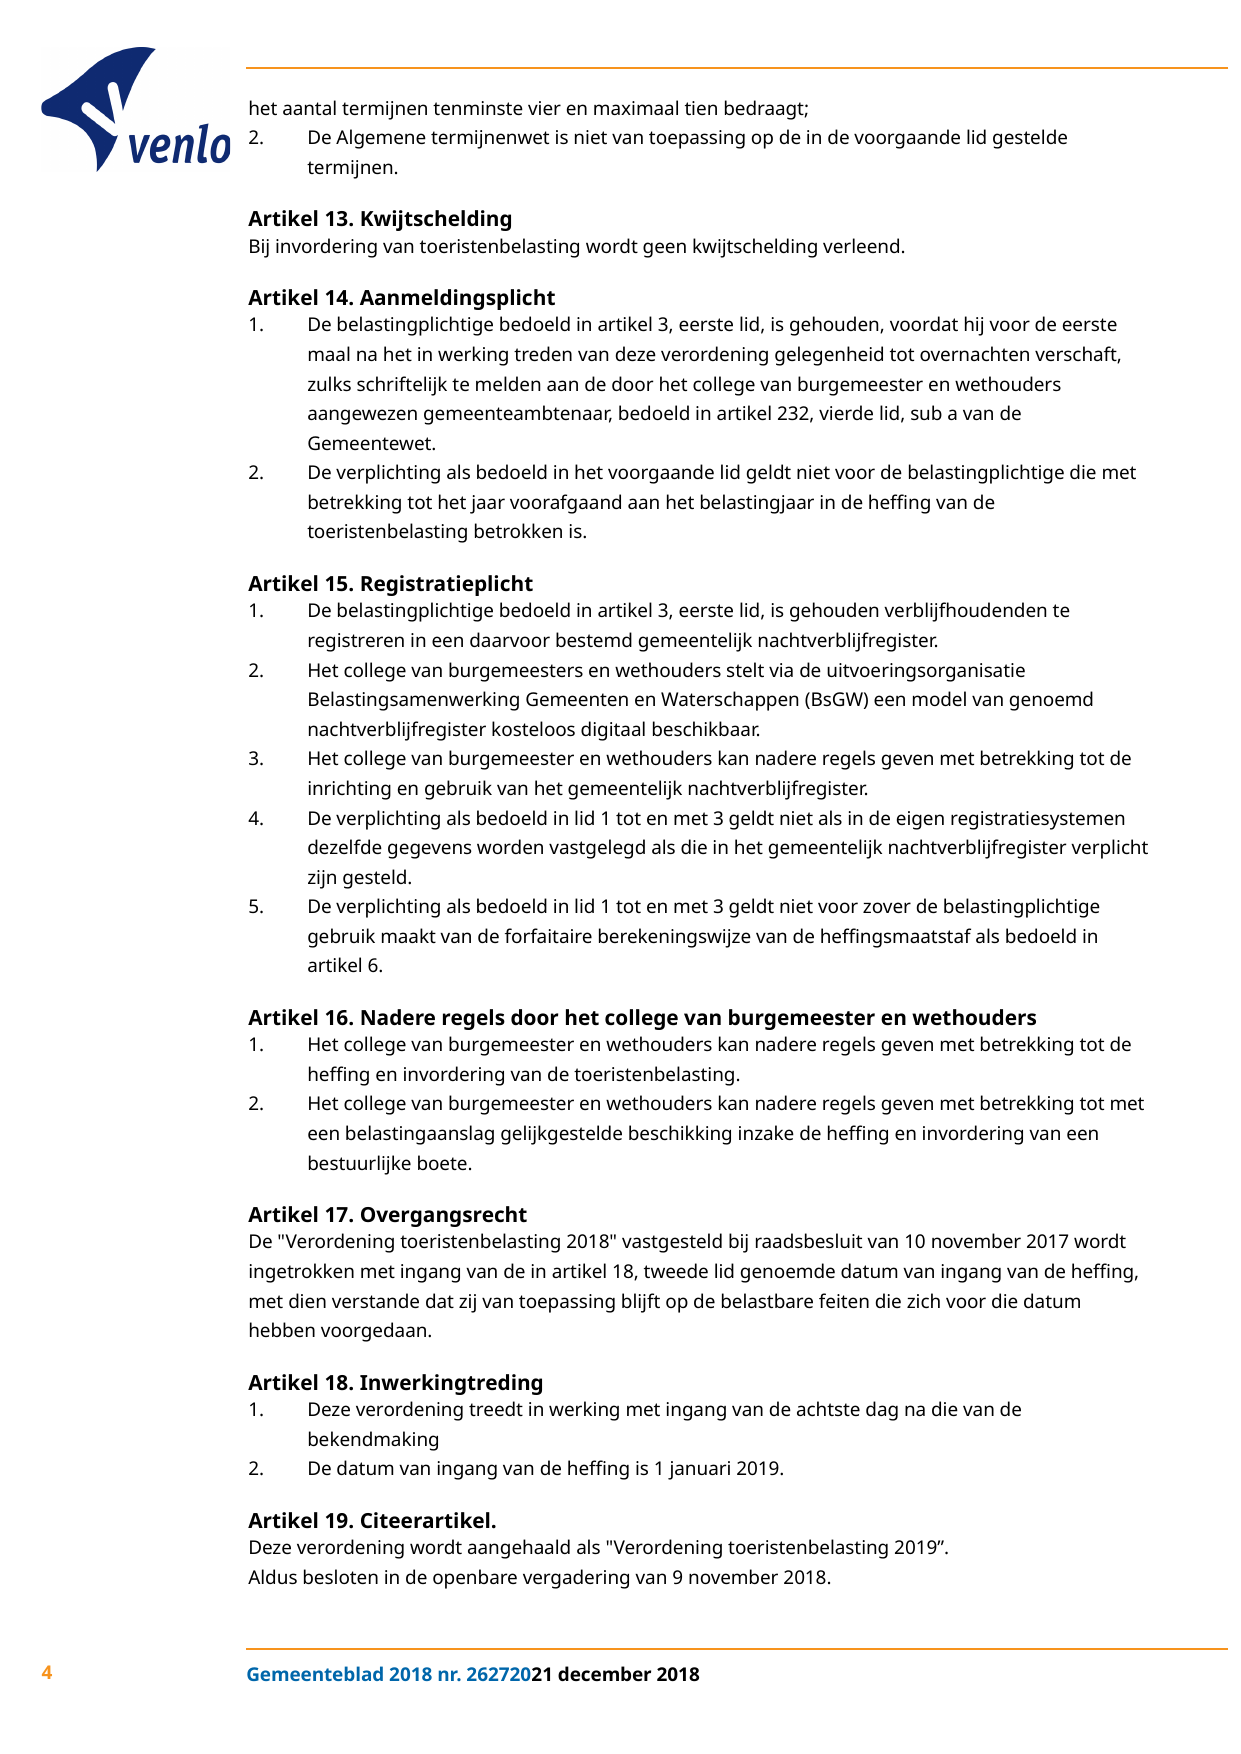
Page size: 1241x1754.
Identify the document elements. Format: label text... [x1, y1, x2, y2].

text Artikel 19. Citeerartikel. [248, 1506, 1152, 1534]
text Artikel 13. Kwijtschelding [248, 204, 1152, 233]
list Deze verordening treedt in werking met ingang van de achtste dag na die van de bekendmaking [248, 1396, 1152, 1452]
list De Algemene termijnenwet is niet van toepassing op de in de voorgaande lid gestelde termijnen. [248, 124, 1152, 180]
text Artikel 17. Overgangsrecht [248, 1200, 1152, 1229]
list De verplichting als bedoeld in het voorgaande lid geldt niet voor de belastingplichtige die met betrekking tot het jaar voorafgaand aan het belastingjaar in de heffing van de toeristenbelasting betrokken is. [248, 459, 1152, 544]
picture [41, 47, 231, 172]
text Artikel 14. Aanmeldingsplicht [248, 283, 1152, 312]
text Artikel 16. Nadere regels door het college van burgemeester en wethouders [248, 1003, 1152, 1031]
text De "Verordening toeristenbelasting 2018" vastgesteld bij raadsbesluit van 10 november 2017 wordt ingetrokken met ingang van de in artikel 18, tweede lid genoemde datum van ingang van de heffing, met dien verstande dat zij van toepassing blijft op de belastbare feiten die zich voor die datum hebben voorgedaan. [248, 1229, 1152, 1343]
text het aantal termijnen tenminste vier en maximaal tien bedraagt; [248, 95, 1152, 121]
list Het college van burgemeester en wethouders kan nadere regels geven met betrekking tot de inrichting en gebruik van het gemeentelijk nachtverblijfregister. [248, 746, 1152, 801]
list Het college van burgemeester en wethouders kan nadere regels geven met betrekking tot de heffing en invordering van de toeristenbelasting. [248, 1031, 1152, 1087]
list De verplichting als bedoeld in lid 1 tot en met 3 geldt niet voor zover de belastingplichtige gebruik maakt van de forfaitaire berekeningswijze van de heffingsmaatstaf als bedoeld in artikel 6. [248, 893, 1152, 978]
text Deze verordening wordt aangehaald als "Verordening toeristenbelasting 2019”. [248, 1534, 1152, 1560]
text Aldus besloten in de openbare vergadering van 9 november 2018. [248, 1564, 1152, 1589]
text Bij invordering van toeristenbelasting wordt geen kwijtschelding verleend. [248, 233, 1152, 258]
text Artikel 15. Registratieplicht [248, 569, 1152, 598]
list De belastingplichtige bedoeld in artikel 3, eerste lid, is gehouden verblijfhoudenden te registreren in een daarvoor bestemd gemeentelijk nachtverblijfregister. [248, 598, 1152, 653]
list De belastingplichtige bedoeld in artikel 3, eerste lid, is gehouden, voordat hij voor de eerste maal na het in werking treden van deze verordening gelegenheid tot overnachten verschaft, zulks schriftelijk te melden aan de door het college van burgemeester en wethouders aangewezen gemeenteambtenaar, bedoeld in artikel 232, vierde lid, sub a van de Gemeentewet. [248, 312, 1152, 456]
text Artikel 18. Inwerkingtreding [248, 1368, 1152, 1396]
list Het college van burgemeester en wethouders kan nadere regels geven met betrekking tot met een belastingaanslag gelijkgestelde beschikking inzake de heffing en invordering van een bestuurlijke boete. [248, 1091, 1152, 1176]
list De verplichting als bedoeld in lid 1 tot en met 3 geldt niet als in de eigen registratiesystemen dezelfde gegevens worden vastgelegd als die in het gemeentelijk nachtverblijfregister verplicht zijn gesteld. [248, 805, 1152, 889]
list Het college van burgemeesters en wethouders stelt via de uitvoeringsorganisatie Belastingsamenwerking Gemeenten en Waterschappen (BsGW) een model van genoemd nachtverblijfregister kosteloos digitaal beschikbaar. [248, 657, 1152, 742]
list De datum van ingang van de heffing is 1 januari 2019. [248, 1455, 1152, 1481]
